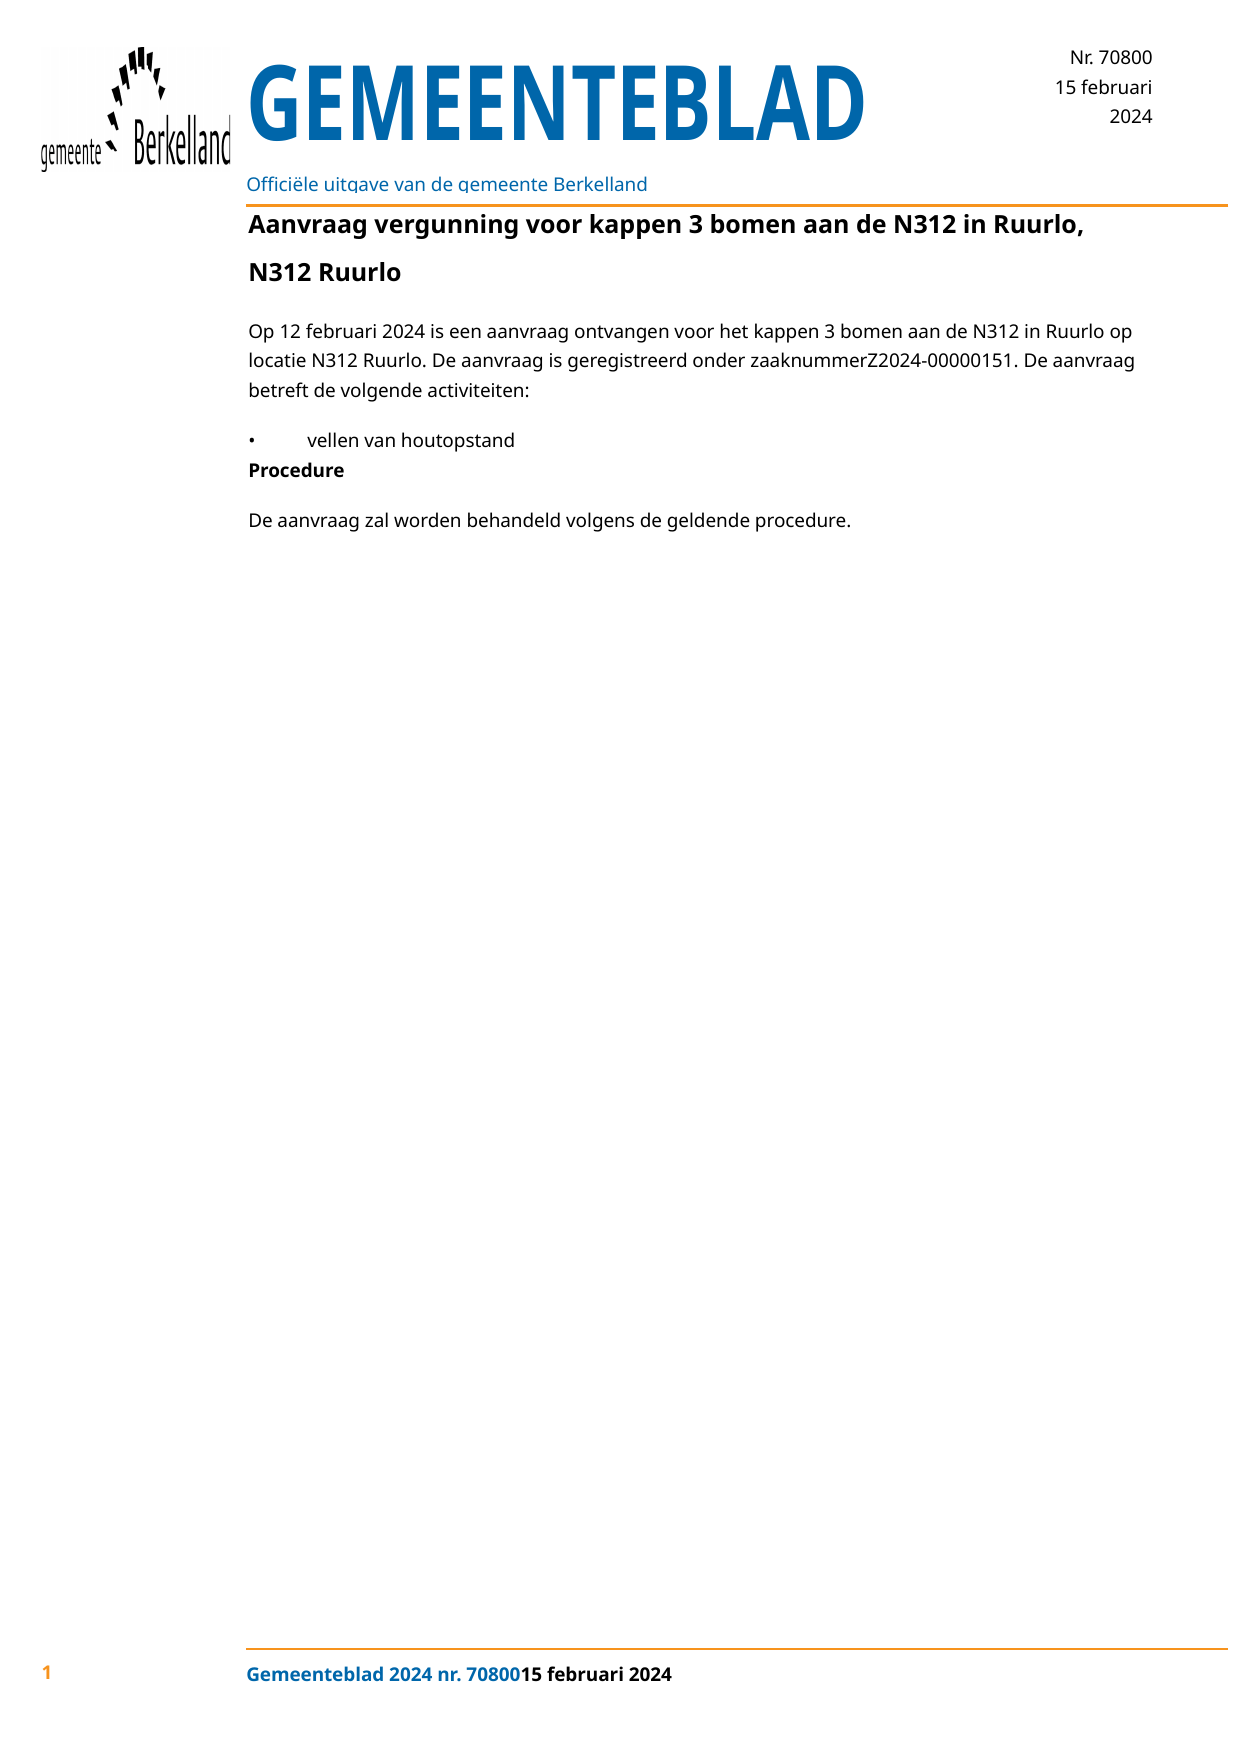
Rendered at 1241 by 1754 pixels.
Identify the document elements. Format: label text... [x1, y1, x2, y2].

list vellen van houtopstand [248, 427, 1152, 453]
picture [41, 47, 231, 172]
text De aanvraag zal worden behandeld volgens de geldende procedure. [248, 507, 1152, 533]
text Op 12 februari 2024 is een aanvraag ontvangen voor het kappen 3 bomen aan de N312 in Ruurlo op locatie N312 Ruurlo. De aanvraag is geregistreerd onder zaaknummerZ2024-00000151. De aanvraag betreft de volgende activiteiten: [248, 318, 1152, 403]
text Procedure [248, 457, 1152, 483]
text Aanvraag vergunning voor kappen 3 bomen aan de N312 in Ruurlo, N312 Ruurlo [248, 207, 1152, 288]
